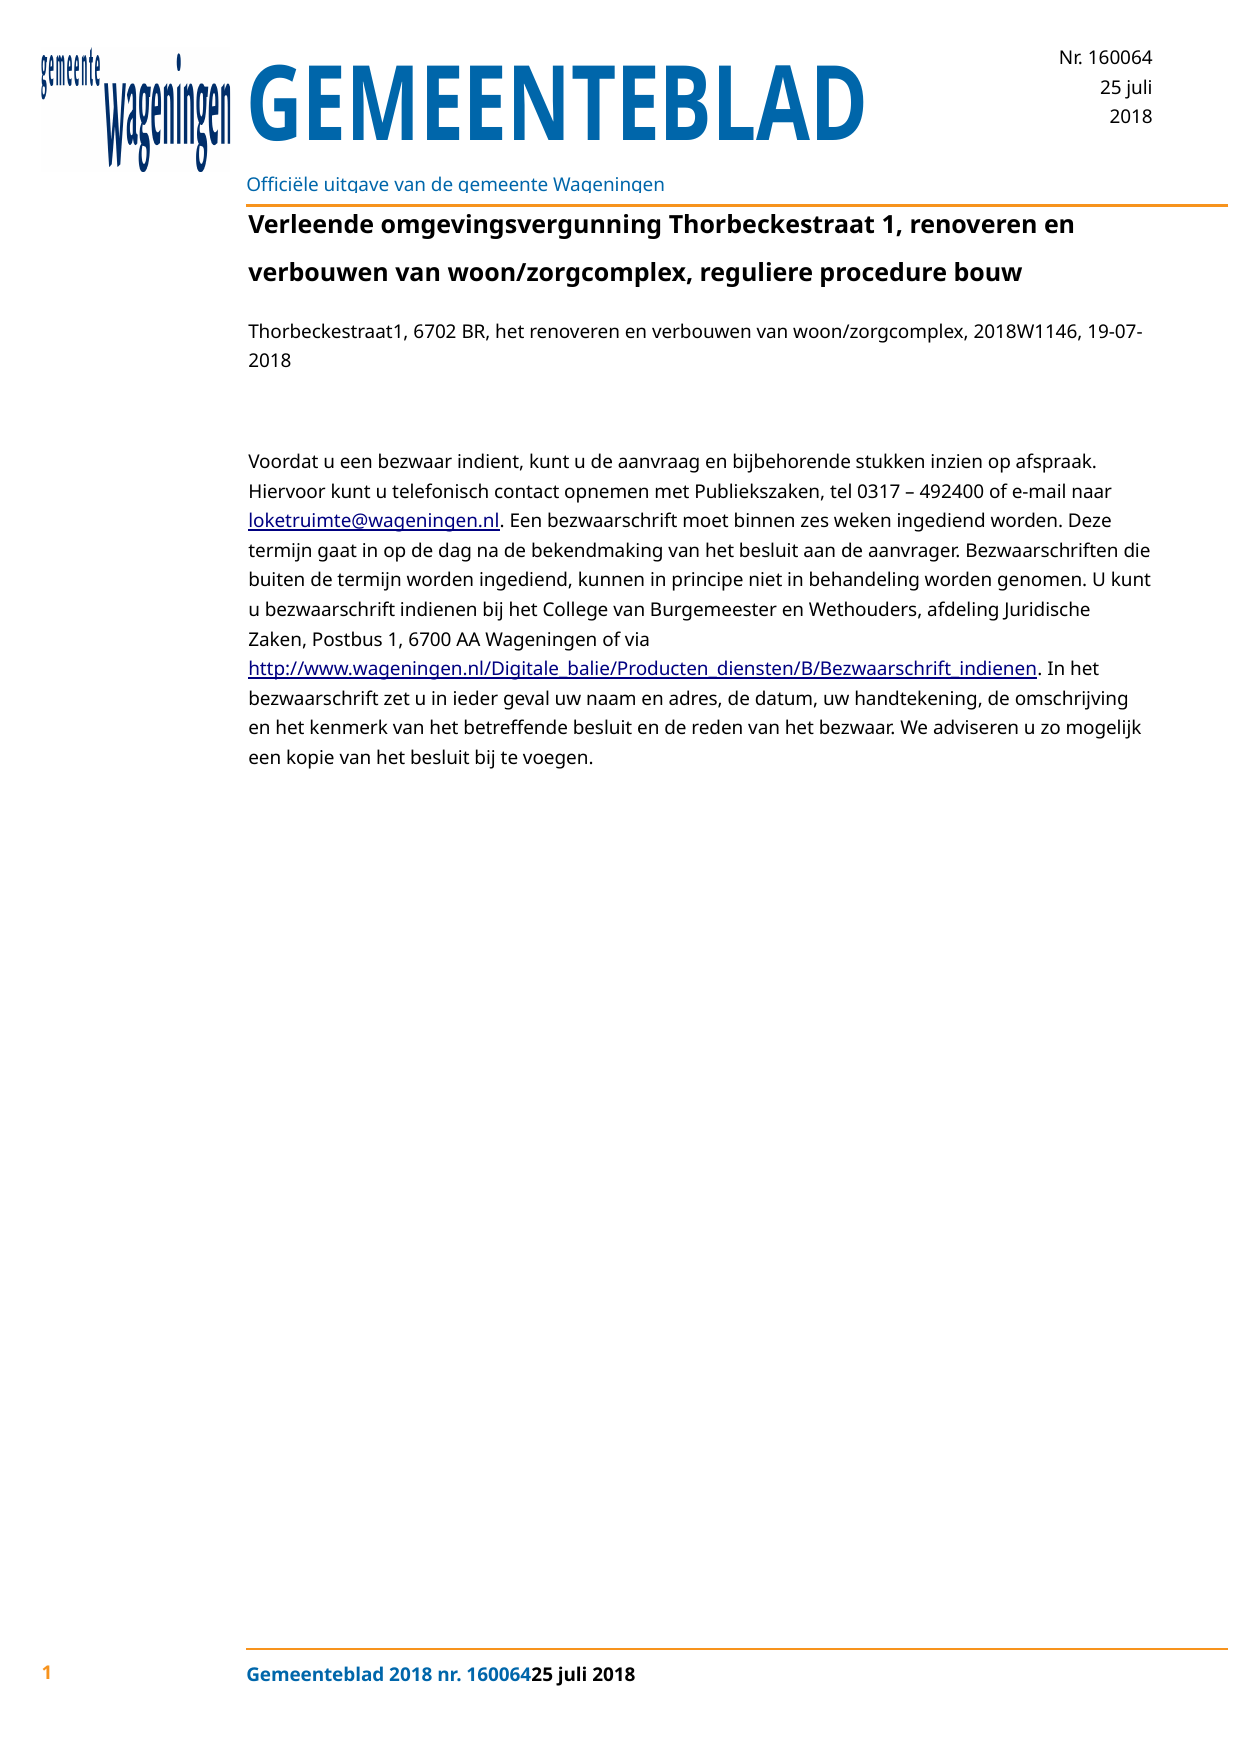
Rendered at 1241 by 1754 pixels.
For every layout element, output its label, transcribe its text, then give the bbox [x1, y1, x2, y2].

text Voordat u een bezwaar indient, kunt u de aanvraag en bijbehorende stukken inzien op afspraak. Hiervoor kunt u telefonisch contact opnemen met Publiekszaken, tel 0317 – 492400 of e-mail naar loketruimte@wageningen.nl. Een bezwaarschrift moet binnen zes weken ingediend worden. Deze termijn gaat in op de dag na de bekendmaking van het besluit aan de aanvrager. Bezwaarschriften die buiten de termijn worden ingediend, kunnen in principe niet in behandeling worden genomen. U kunt u bezwaarschrift indienen bij het College van Burgemeester en Wethouders, afdeling Juridische Zaken, Postbus 1, 6700 AA Wageningen of via http://www.wageningen.nl/Digitale_balie/Producten_diensten/B/Bezwaarschrift_indienen. In het bezwaarschrift zet u in ieder geval uw naam en adres, de datum, uw handtekening, de omschrijving en het kenmerk van het betreffende besluit en de reden van het bezwaar. We adviseren u zo mogelijk een kopie van het besluit bij te voegen. [248, 448, 1152, 770]
text Verleende omgevingsvergunning Thorbeckestraat 1, renoveren en verbouwen van woon/zorgcomplex, reguliere procedure bouw [248, 207, 1152, 288]
picture [41, 47, 231, 172]
text Thorbeckestraat1, 6702 BR, het renoveren en verbouwen van woon/zorgcomplex, 2018W1146, 19-07-2018 [248, 318, 1152, 373]
